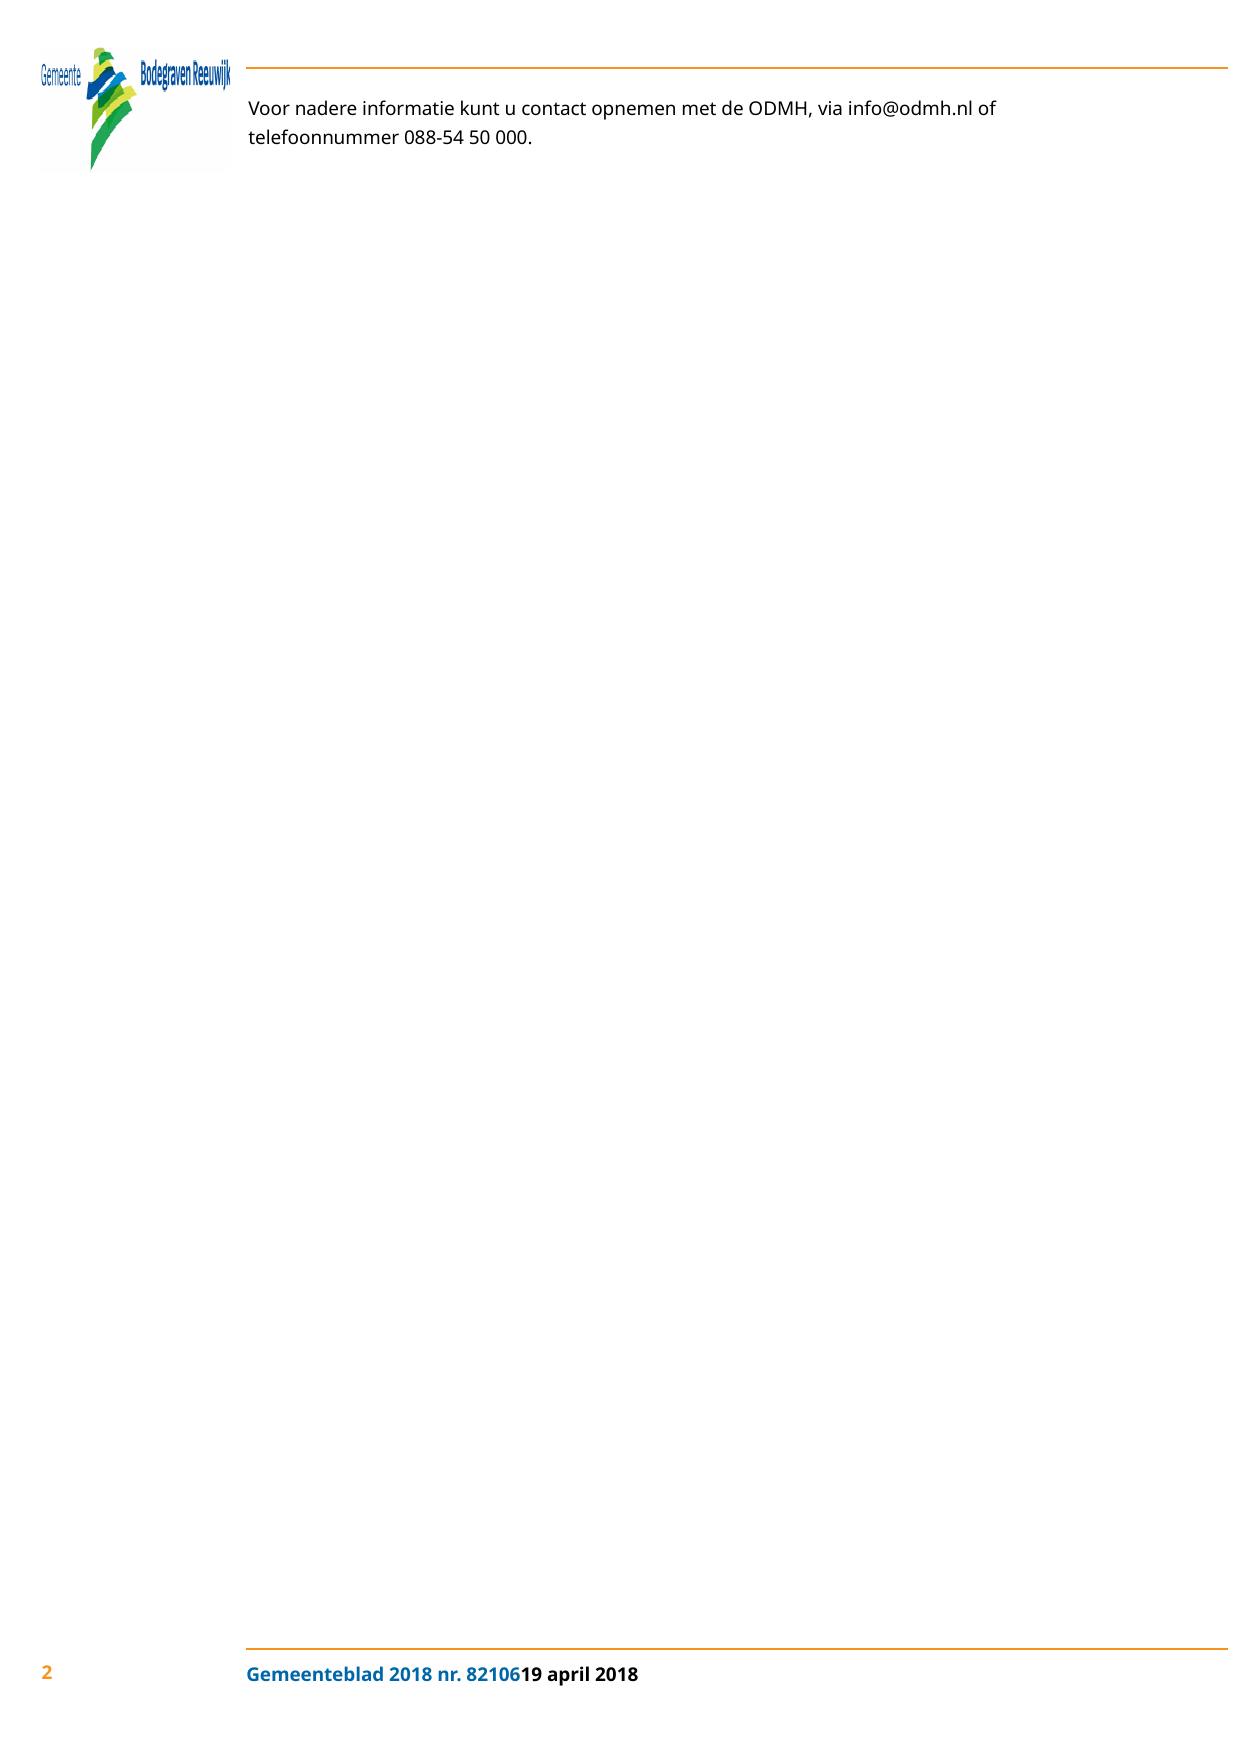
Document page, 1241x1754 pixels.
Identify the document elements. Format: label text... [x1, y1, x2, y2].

text Voor nadere informatie kunt u contact opnemen met de ODMH, via info@odmh.nl of telefoonnummer 088-54 50 000. [248, 95, 1152, 150]
picture [41, 47, 231, 172]
